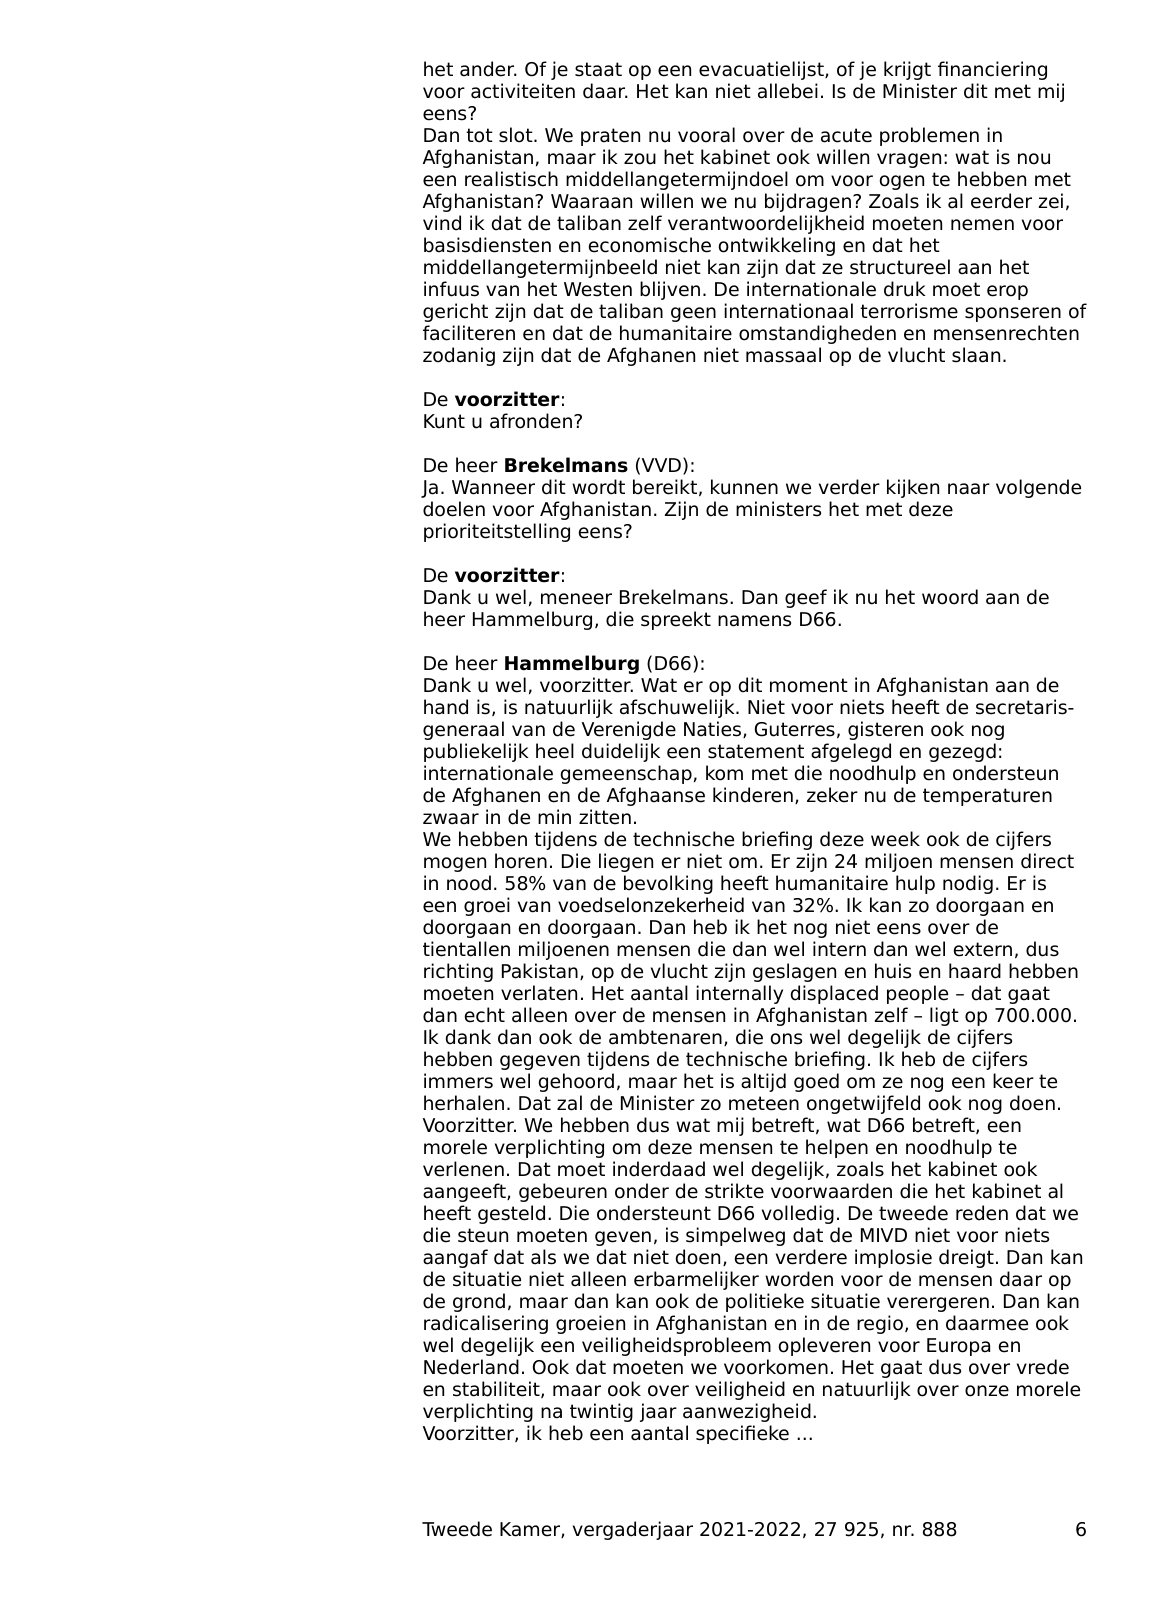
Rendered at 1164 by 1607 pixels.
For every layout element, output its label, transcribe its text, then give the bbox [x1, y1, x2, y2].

text het ander. Of je staat op een evacuatielijst, of je krijgt financiering voor activiteiten daar. Het kan niet allebei. Is de Minister dit met mij eens? [422, 59, 1087, 125]
text De voorzitter: [422, 389, 1087, 411]
text De voorzitter: [422, 565, 1087, 587]
text We hebben tijdens de technische briefing deze week ook de cijfers mogen horen. Die liegen er niet om. Er zijn 24 miljoen mensen direct in nood. 58% van de bevolking heeft humanitaire hulp nodig. Er is een groei van voedselonzekerheid van 32%. Ik kan zo doorgaan en doorgaan en doorgaan. Dan heb ik het nog niet eens over de tientallen miljoenen mensen die dan wel intern dan wel extern, dus richting Pakistan, op de vlucht zijn geslagen en huis en haard hebben moeten verlaten. Het aantal internally displaced people – dat gaat dan echt alleen over de mensen in Afghanistan zelf – ligt op 700.000. Ik dank dan ook de ambtenaren, die ons wel degelijk de cijfers hebben gegeven tijdens de technische briefing. Ik heb de cijfers immers wel gehoord, maar het is altijd goed om ze nog een keer te herhalen. Dat zal de Minister zo meteen ongetwijfeld ook nog doen. [422, 829, 1087, 1115]
text Dank u wel, meneer Brekelmans. Dan geef ik nu het woord aan de heer Hammelburg, die spreekt namens D66. [422, 587, 1087, 631]
text Dan tot slot. We praten nu vooral over de acute problemen in Afghanistan, maar ik zou het kabinet ook willen vragen: wat is nou een realistisch middellangetermijndoel om voor ogen te hebben met Afghanistan? Waaraan willen we nu bijdragen? Zoals ik al eerder zei, vind ik dat de taliban zelf verantwoordelijkheid moeten nemen voor basisdiensten en economische ontwikkeling en dat het middellangetermijnbeeld niet kan zijn dat ze structureel aan het infuus van het Westen blijven. De internationale druk moet erop gericht zijn dat de taliban geen internationaal terrorisme sponseren of faciliteren en dat de humanitaire omstandigheden en mensenrechten zodanig zijn dat de Afghanen niet massaal op de vlucht slaan. [422, 125, 1087, 367]
text Voorzitter, ik heb een aantal specifieke ... [422, 1423, 1087, 1444]
text Kunt u afronden? [422, 411, 1087, 433]
text Ja. Wanneer dit wordt bereikt, kunnen we verder kijken naar volgende doelen voor Afghanistan. Zijn de ministers het met deze prioriteitstelling eens? [422, 477, 1087, 543]
text De heer Brekelmans (VVD): [422, 455, 1087, 477]
text De heer Hammelburg (D66): [422, 653, 1087, 675]
text Voorzitter. We hebben dus wat mij betreft, wat D66 betreft, een morele verplichting om deze mensen te helpen en noodhulp te verlenen. Dat moet inderdaad wel degelijk, zoals het kabinet ook aangeeft, gebeuren onder de strikte voorwaarden die het kabinet al heeft gesteld. Die ondersteunt D66 volledig. De tweede reden dat we die steun moeten geven, is simpelweg dat de MIVD niet voor niets aangaf dat als we dat niet doen, een verdere implosie dreigt. Dan kan de situatie niet alleen erbarmelijker worden voor de mensen daar op de grond, maar dan kan ook de politieke situatie verergeren. Dan kan radicalisering groeien in Afghanistan en in de regio, en daarmee ook wel degelijk een veiligheidsprobleem opleveren voor Europa en Nederland. Ook dat moeten we voorkomen. Het gaat dus over vrede en stabiliteit, maar ook over veiligheid en natuurlijk over onze morele verplichting na twintig jaar aanwezigheid. [422, 1115, 1087, 1423]
text Dank u wel, voorzitter. Wat er op dit moment in Afghanistan aan de hand is, is natuurlijk afschuwelijk. Niet voor niets heeft de secretaris-generaal van de Verenigde Naties, Guterres, gisteren ook nog publiekelijk heel duidelijk een statement afgelegd en gezegd: internationale gemeenschap, kom met die noodhulp en ondersteun de Afghanen en de Afghaanse kinderen, zeker nu de temperaturen zwaar in de min zitten. [422, 675, 1087, 829]
